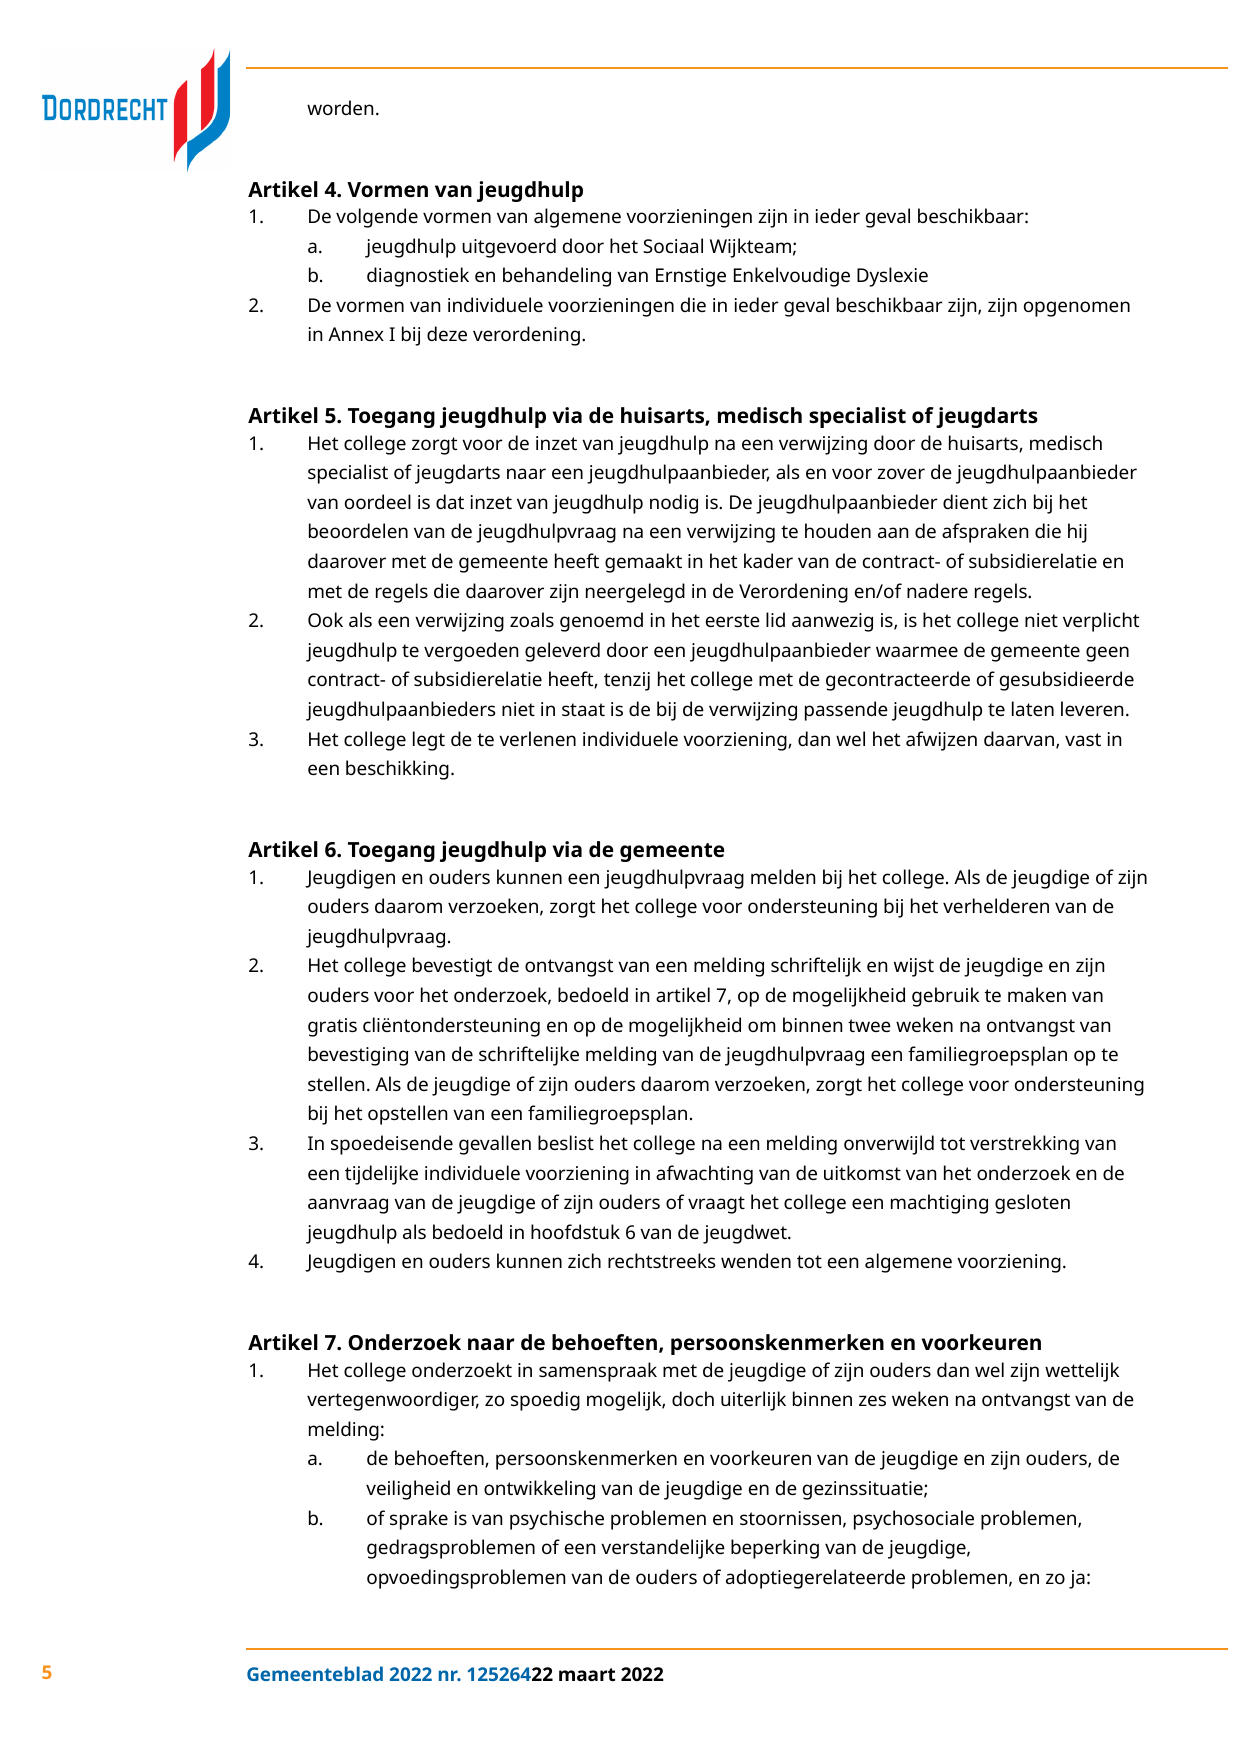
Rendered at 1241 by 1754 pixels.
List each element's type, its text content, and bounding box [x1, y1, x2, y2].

list Het college legt de te verlenen individuele voorziening, dan wel het afwijzen daarvan, vast in een beschikking. [248, 726, 1152, 781]
list Jeugdigen en ouders kunnen zich rechtstreeks wenden tot een algemene voorziening. [248, 1248, 1152, 1274]
list Het college bevestigt de ontvangst van een melding schriftelijk en wijst de jeugdige en zijn ouders voor het onderzoek, bedoeld in artikel 7, op de mogelijkheid gebruik te maken van gratis cliëntondersteuning en op de mogelijkheid om binnen twee weken na ontvangst van bevestiging van de schriftelijke melding van de jeugdhulpvraag een familiegroepsplan op te stellen. Als de jeugdige of zijn ouders daarom verzoeken, zorgt het college voor ondersteuning bij het opstellen van een familiegroepsplan. [248, 953, 1152, 1126]
text Artikel 7. Onderzoek naar de behoeften, persoonskenmerken en voorkeuren [248, 1328, 1152, 1357]
list of sprake is van psychische problemen en stoornissen, psychosociale problemen, gedragsproblemen of een verstandelijke beperking van de jeugdige, opvoedingsproblemen van de ouders of adoptiegerelateerde problemen, en zo ja: [307, 1505, 1152, 1590]
text Artikel 6. Toegang jeugdhulp via de gemeente [248, 835, 1152, 864]
list jeugdhulp uitgevoerd door het Sociaal Wijkteam; [307, 233, 1152, 258]
list worden. [248, 95, 1152, 121]
list Het college onderzoekt in samenspraak met de jeugdige of zijn ouders dan wel zijn wettelijk vertegenwoordiger, zo spoedig mogelijk, doch uiterlijk binnen zes weken na ontvangst van de melding: [248, 1357, 1152, 1442]
list De vormen van individuele voorzieningen die in ieder geval beschikbaar zijn, zijn opgenomen in Annex I bij deze verordening. [248, 292, 1152, 347]
list Het college zorgt voor de inzet van jeugdhulp na een verwijzing door de huisarts, medisch specialist of jeugdarts naar een jeugdhulpaanbieder, als en voor zover de jeugdhulpaanbieder van oordeel is dat inzet van jeugdhulp nodig is. De jeugdhulpaanbieder dient zich bij het beoordelen van de jeugdhulpvraag na een verwijzing te houden aan de afspraken die hij daarover met de gemeente heeft gemaakt in het kader van de contract- of subsidierelatie en met de regels die daarover zijn neergelegd in de Verordening en/of nadere regels. [248, 430, 1152, 604]
text Artikel 4. Vormen van jeugdhulp [248, 175, 1152, 203]
list Jeugdigen en ouders kunnen een jeugdhulpvraag melden bij het college. Als de jeugdige of zijn ouders daarom verzoeken, zorgt het college voor ondersteuning bij het verhelderen van de jeugdhulpvraag. [248, 864, 1152, 949]
list Ook als een verwijzing zoals genoemd in het eerste lid aanwezig is, is het college niet verplicht jeugdhulp te vergoeden geleverd door een jeugdhulpaanbieder waarmee de gemeente geen contract- of subsidierelatie heeft, tenzij het college met de gecontracteerde of gesubsidieerde jeugdhulpaanbieders niet in staat is de bij de verwijzing passende jeugdhulp te laten leveren. [248, 607, 1152, 722]
text Artikel 5. Toegang jeugdhulp via de huisarts, medisch specialist of jeugdarts [248, 402, 1152, 430]
list de behoeften, persoonskenmerken en voorkeuren van de jeugdige en zijn ouders, de veiligheid en ontwikkeling van de jeugdige en de gezinssituatie; [307, 1446, 1152, 1501]
list In spoedeisende gevallen beslist het college na een melding onverwijld tot verstrekking van een tijdelijke individuele voorziening in afwachting van de uitkomst van het onderzoek en de aanvraag van de jeugdige of zijn ouders of vraagt het college een machtiging gesloten jeugdhulp als bedoeld in hoofdstuk 6 van de jeugdwet. [248, 1130, 1152, 1244]
list diagnostiek en behandeling van Ernstige Enkelvoudige Dyslexie [307, 262, 1152, 288]
list De volgende vormen van algemene voorzieningen zijn in ieder geval beschikbaar: [248, 203, 1152, 229]
picture [41, 47, 231, 172]
